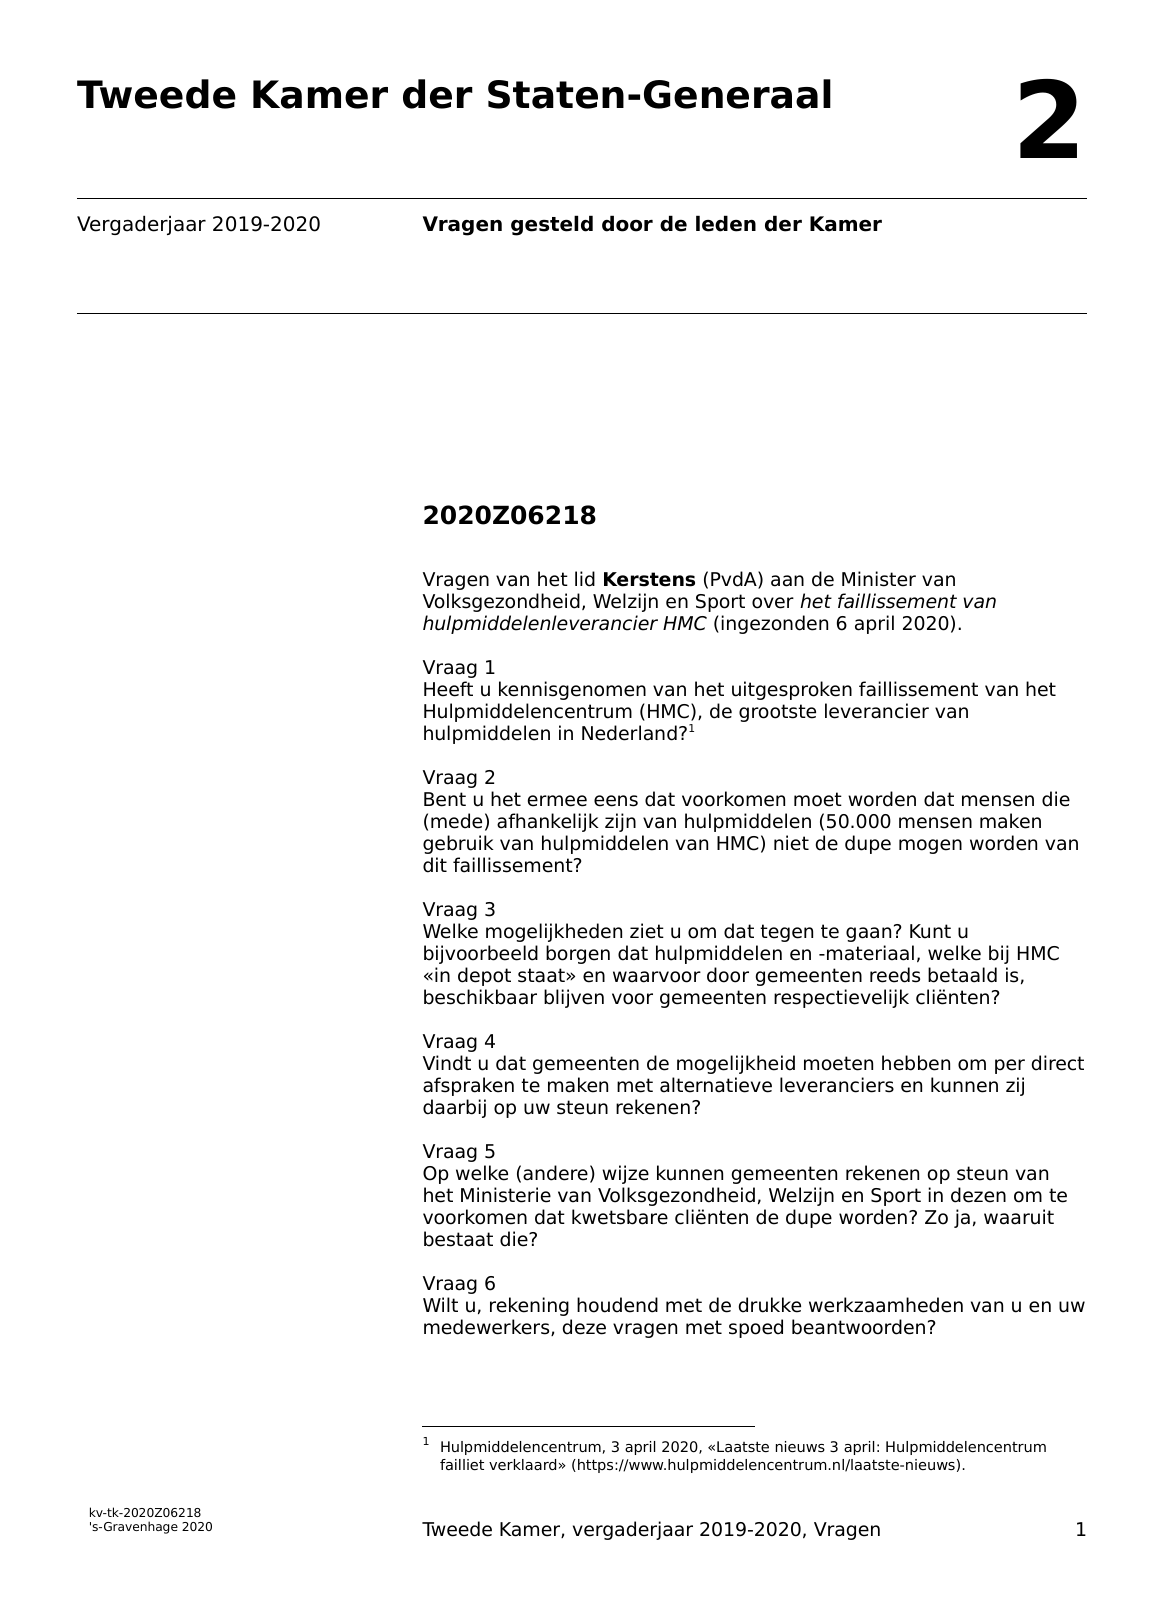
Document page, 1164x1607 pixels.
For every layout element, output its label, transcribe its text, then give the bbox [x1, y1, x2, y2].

text Vraag 1 [422, 657, 1087, 679]
table_header Tweede Kamer der Staten-Generaal [77, 59, 886, 198]
text kv-tk-2020Z06218 [88, 1506, 323, 1520]
text Vraag 6 [422, 1273, 1087, 1295]
text Vragen van het lid Kerstens (PvdA) aan de Minister van Volksgezondheid, Welzijn en Sport over het faillissement van hulpmiddelenleverancier HMC (ingezonden 6 april 2020). [422, 569, 1087, 635]
text Bent u het ermee eens dat voorkomen moet worden dat mensen die (mede) afhankelijk zijn van hulpmiddelen (50.000 mensen maken gebruik van hulpmiddelen van HMC) niet de dupe mogen worden van dit faillissement? [422, 789, 1087, 877]
text Heeft u kennisgenomen van het uitgesproken faillissement van het Hulpmiddelencentrum (HMC), de grootste leverancier van hulpmiddelen in Nederland? [422, 679, 1087, 745]
text Vindt u dat gemeenten de mogelijkheid moeten hebben om per direct afspraken te maken met alternatieve leveranciers en kunnen zij daarbij op uw steun rekenen? [422, 1053, 1087, 1119]
table_header 2 [886, 59, 1087, 198]
text Vraag 2 [422, 767, 1087, 789]
text Welke mogelijkheden ziet u om dat tegen te gaan? Kunt u bijvoorbeeld borgen dat hulpmiddelen en -materiaal, welke bij HMC «in depot staat» en waarvoor door gemeenten reeds betaald is, beschikbaar blijven voor gemeenten respectievelijk cliënten? [422, 921, 1087, 1009]
text Hulpmiddelencentrum, 3 april 2020, «Laatste nieuws 3 april: Hulpmiddelencentrum failliet verklaard» (https://www.hulpmiddelencentrum.nl/laatste-nieuws). [422, 1435, 1087, 1474]
text Op welke (andere) wijze kunnen gemeenten rekenen op steun van het Ministerie van Volksgezondheid, Welzijn en Sport in dezen om te voorkomen dat kwetsbare cliënten de dupe worden? Zo ja, waaruit bestaat die? [422, 1163, 1087, 1251]
table_cell Vergaderjaar 2019-2020 [77, 199, 422, 313]
text Vraag 3 [422, 899, 1087, 921]
text Vraag 5 [422, 1141, 1087, 1163]
text Vraag 4 [422, 1031, 1087, 1053]
text 's-Gravenhage 2020 [88, 1520, 323, 1534]
text Wilt u, rekening houdend met de drukke werkzaamheden van u en uw medewerkers, deze vragen met spoed beantwoorden? [422, 1295, 1087, 1339]
table_cell Vragen gesteld door de leden der Kamer [422, 199, 1087, 313]
text 2020Z06218 [422, 501, 1087, 531]
